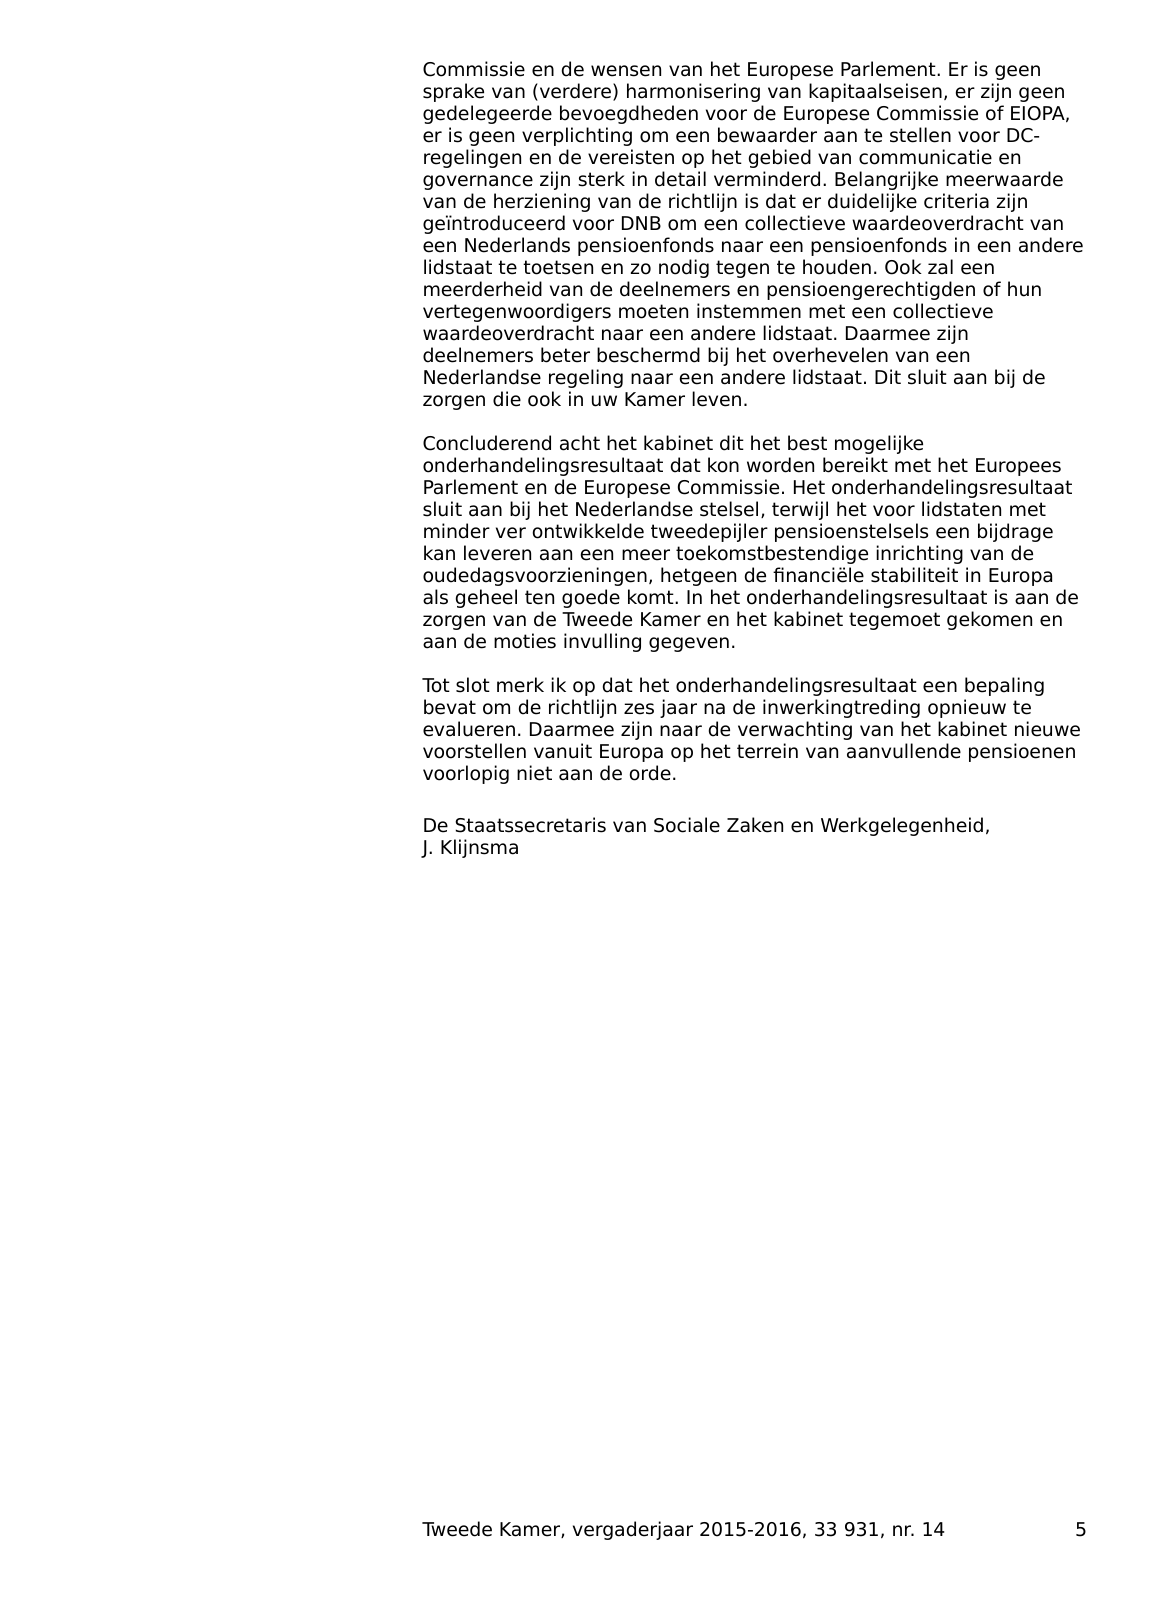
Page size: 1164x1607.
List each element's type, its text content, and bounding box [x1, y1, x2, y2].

text De Staatssecretaris van Sociale Zaken en Werkgelegenheid, J. Klijnsma [422, 815, 1087, 859]
text Concluderend acht het kabinet dit het best mogelijke onderhandelingsresultaat dat kon worden bereikt met het Europees Parlement en de Europese Commissie. Het onderhandelingsresultaat sluit aan bij het Nederlandse stelsel, terwijl het voor lidstaten met minder ver ontwikkelde tweedepijler pensioenstelsels een bijdrage kan leveren aan een meer toekomstbestendige inrichting van de oudedagsvoorzieningen, hetgeen de financiële stabiliteit in Europa als geheel ten goede komt. In het onderhandelingsresultaat is aan de zorgen van de Tweede Kamer en het kabinet tegemoet gekomen en aan de moties invulling gegeven. [422, 433, 1087, 653]
text Commissie en de wensen van het Europese Parlement. Er is geen sprake van (verdere) harmonisering van kapitaalseisen, er zijn geen gedelegeerde bevoegdheden voor de Europese Commissie of EIOPA, er is geen verplichting om een bewaarder aan te stellen voor DC-regelingen en de vereisten op het gebied van communicatie en governance zijn sterk in detail verminderd. Belangrijke meerwaarde van de herziening van de richtlijn is dat er duidelijke criteria zijn geïntroduceerd voor DNB om een collectieve waardeoverdracht van een Nederlands pensioenfonds naar een pensioenfonds in een andere lidstaat te toetsen en zo nodig tegen te houden. Ook zal een meerderheid van de deelnemers en pensioengerechtigden of hun vertegenwoordigers moeten instemmen met een collectieve waardeoverdracht naar een andere lidstaat. Daarmee zijn deelnemers beter beschermd bij het overhevelen van een Nederlandse regeling naar een andere lidstaat. Dit sluit aan bij de zorgen die ook in uw Kamer leven. [422, 59, 1087, 411]
text Tot slot merk ik op dat het onderhandelingsresultaat een bepaling bevat om de richtlijn zes jaar na de inwerkingtreding opnieuw te evalueren. Daarmee zijn naar de verwachting van het kabinet nieuwe voorstellen vanuit Europa op het terrein van aanvullende pensioenen voorlopig niet aan de orde. [422, 675, 1087, 785]
